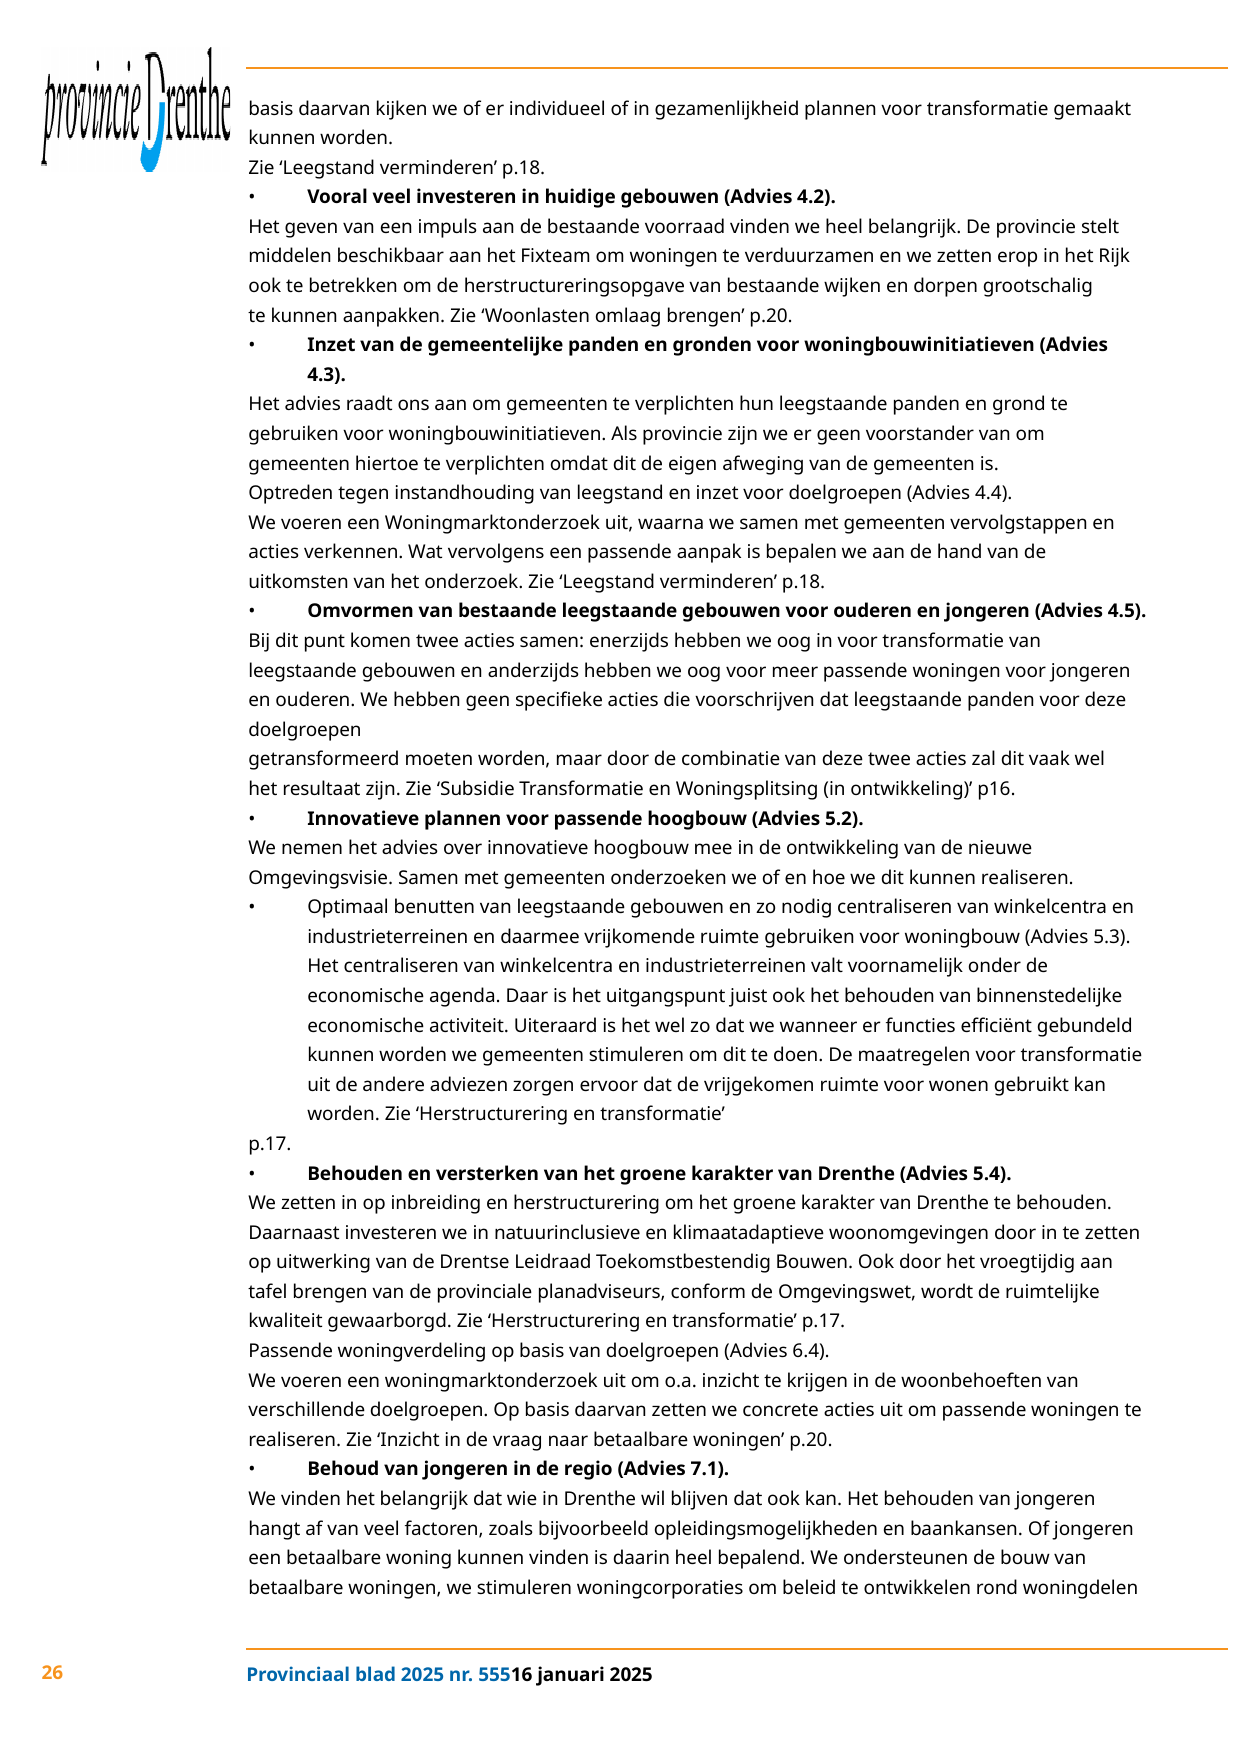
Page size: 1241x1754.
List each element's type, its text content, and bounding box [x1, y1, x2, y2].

text te kunnen aanpakken. Zie ‘Woonlasten omlaag brengen’ p.20. [248, 302, 1152, 328]
text het resultaat zijn. Zie ‘Subsidie Transformatie en Woningsplitsing (in ontwikkeling)’ p16. [248, 775, 1152, 801]
text We vinden het belangrijk dat wie in Drenthe wil blijven dat ook kan. Het behouden van jongeren hangt af van veel factoren, zoals bijvoorbeeld opleidingsmogelijkheden en baankansen. Of jongeren een betaalbare woning kunnen vinden is daarin heel bepalend. We ondersteunen de bouw van betaalbare woningen, we stimuleren woningcorporaties om beleid te ontwikkelen rond woningdelen [248, 1485, 1152, 1600]
text Zie ‘Leegstand verminderen’ p.18. [248, 154, 1152, 180]
list Innovatieve plannen voor passende hoogbouw (Advies 5.2). [248, 805, 1152, 831]
text Passende woningverdeling op basis van doelgroepen (Advies 6.4). [248, 1337, 1152, 1363]
text Het advies raadt ons aan om gemeenten te verplichten hun leegstaande panden en grond te gebruiken voor woningbouwinitiatieven. Als provincie zijn we er geen voorstander van om gemeenten hiertoe te verplichten omdat dit de eigen afweging van de gemeenten is. [248, 391, 1152, 476]
text Bij dit punt komen twee acties samen: enerzijds hebben we oog in voor transformatie van leegstaande gebouwen en anderzijds hebben we oog voor meer passende woningen voor jongeren en ouderen. We hebben geen specifieke acties die voorschrijven dat leegstaande panden voor deze doelgroepen [248, 627, 1152, 742]
text getransformeerd moeten worden, maar door de combinatie van deze twee acties zal dit vaak wel [248, 746, 1152, 771]
text p.17. [248, 1130, 1152, 1156]
list Omvormen van bestaande leegstaande gebouwen voor ouderen en jongeren (Advies 4.5). [248, 598, 1152, 623]
text We zetten in op inbreiding en herstructurering om het groene karakter van Drenthe te behouden. [248, 1189, 1152, 1215]
list Inzet van de gemeentelijke panden en gronden voor woningbouwinitiatieven (Advies 4.3). [248, 331, 1152, 387]
list Vooral veel investeren in huidige gebouwen (Advies 4.2). [248, 183, 1152, 209]
list Behoud van jongeren in de regio (Advies 7.1). [248, 1456, 1152, 1481]
text Daarnaast investeren we in natuurinclusieve en klimaatadaptieve woonomgevingen door in te zetten op uitwerking van de Drentse Leidraad Toekomstbestendig Bouwen. Ook door het vroegtijdig aan tafel brengen van de provinciale planadviseurs, conform de Omgevingswet, wordt de ruimtelijke kwaliteit gewaarborgd. Zie ‘Herstructurering en transformatie’ p.17. [248, 1219, 1152, 1333]
text We voeren een Woningmarktonderzoek uit, waarna we samen met gemeenten vervolgstappen en acties verkennen. Wat vervolgens een passende aanpak is bepalen we aan de hand van de uitkomsten van het onderzoek. Zie ‘Leegstand verminderen’ p.18. [248, 509, 1152, 594]
text basis daarvan kijken we of er individueel of in gezamenlijkheid plannen voor transformatie gemaakt kunnen worden. [248, 95, 1152, 150]
text Het geven van een impuls aan de bestaande voorraad vinden we heel belangrijk. De provincie stelt middelen beschikbaar aan het Fixteam om woningen te verduurzamen en we zetten erop in het Rijk ook te betrekken om de herstructureringsopgave van bestaande wijken en dorpen grootschalig [248, 213, 1152, 298]
text Optreden tegen instandhouding van leegstand en inzet voor doelgroepen (Advies 4.4). [248, 479, 1152, 505]
picture [41, 47, 231, 172]
text We nemen het advies over innovatieve hoogbouw mee in de ontwikkeling van de nieuwe Omgevingsvisie. Samen met gemeenten onderzoeken we of en hoe we dit kunnen realiseren. [248, 834, 1152, 890]
text We voeren een woningmarktonderzoek uit om o.a. inzicht te krijgen in de woonbehoeften van verschillende doelgroepen. Op basis daarvan zetten we concrete acties uit om passende woningen te realiseren. Zie ‘Inzicht in de vraag naar betaalbare woningen’ p.20. [248, 1367, 1152, 1452]
list Behouden en versterken van het groene karakter van Drenthe (Advies 5.4). [248, 1160, 1152, 1186]
list Optimaal benutten van leegstaande gebouwen en zo nodig centraliseren van winkelcentra en industrieterreinen en daarmee vrijkomende ruimte gebruiken voor woningbouw (Advies 5.3). Het centraliseren van winkelcentra en industrieterreinen valt voornamelijk onder de economische agenda. Daar is het uitgangspunt juist ook het behouden van binnenstedelijke economische activiteit. Uiteraard is het wel zo dat we wanneer er functies efficiënt gebundeld kunnen worden we gemeenten stimuleren om dit te doen. De maatregelen voor transformatie uit de andere adviezen zorgen ervoor dat de vrijgekomen ruimte voor wonen gebruikt kan worden. Zie ‘Herstructurering en transformatie’ [248, 893, 1152, 1126]
